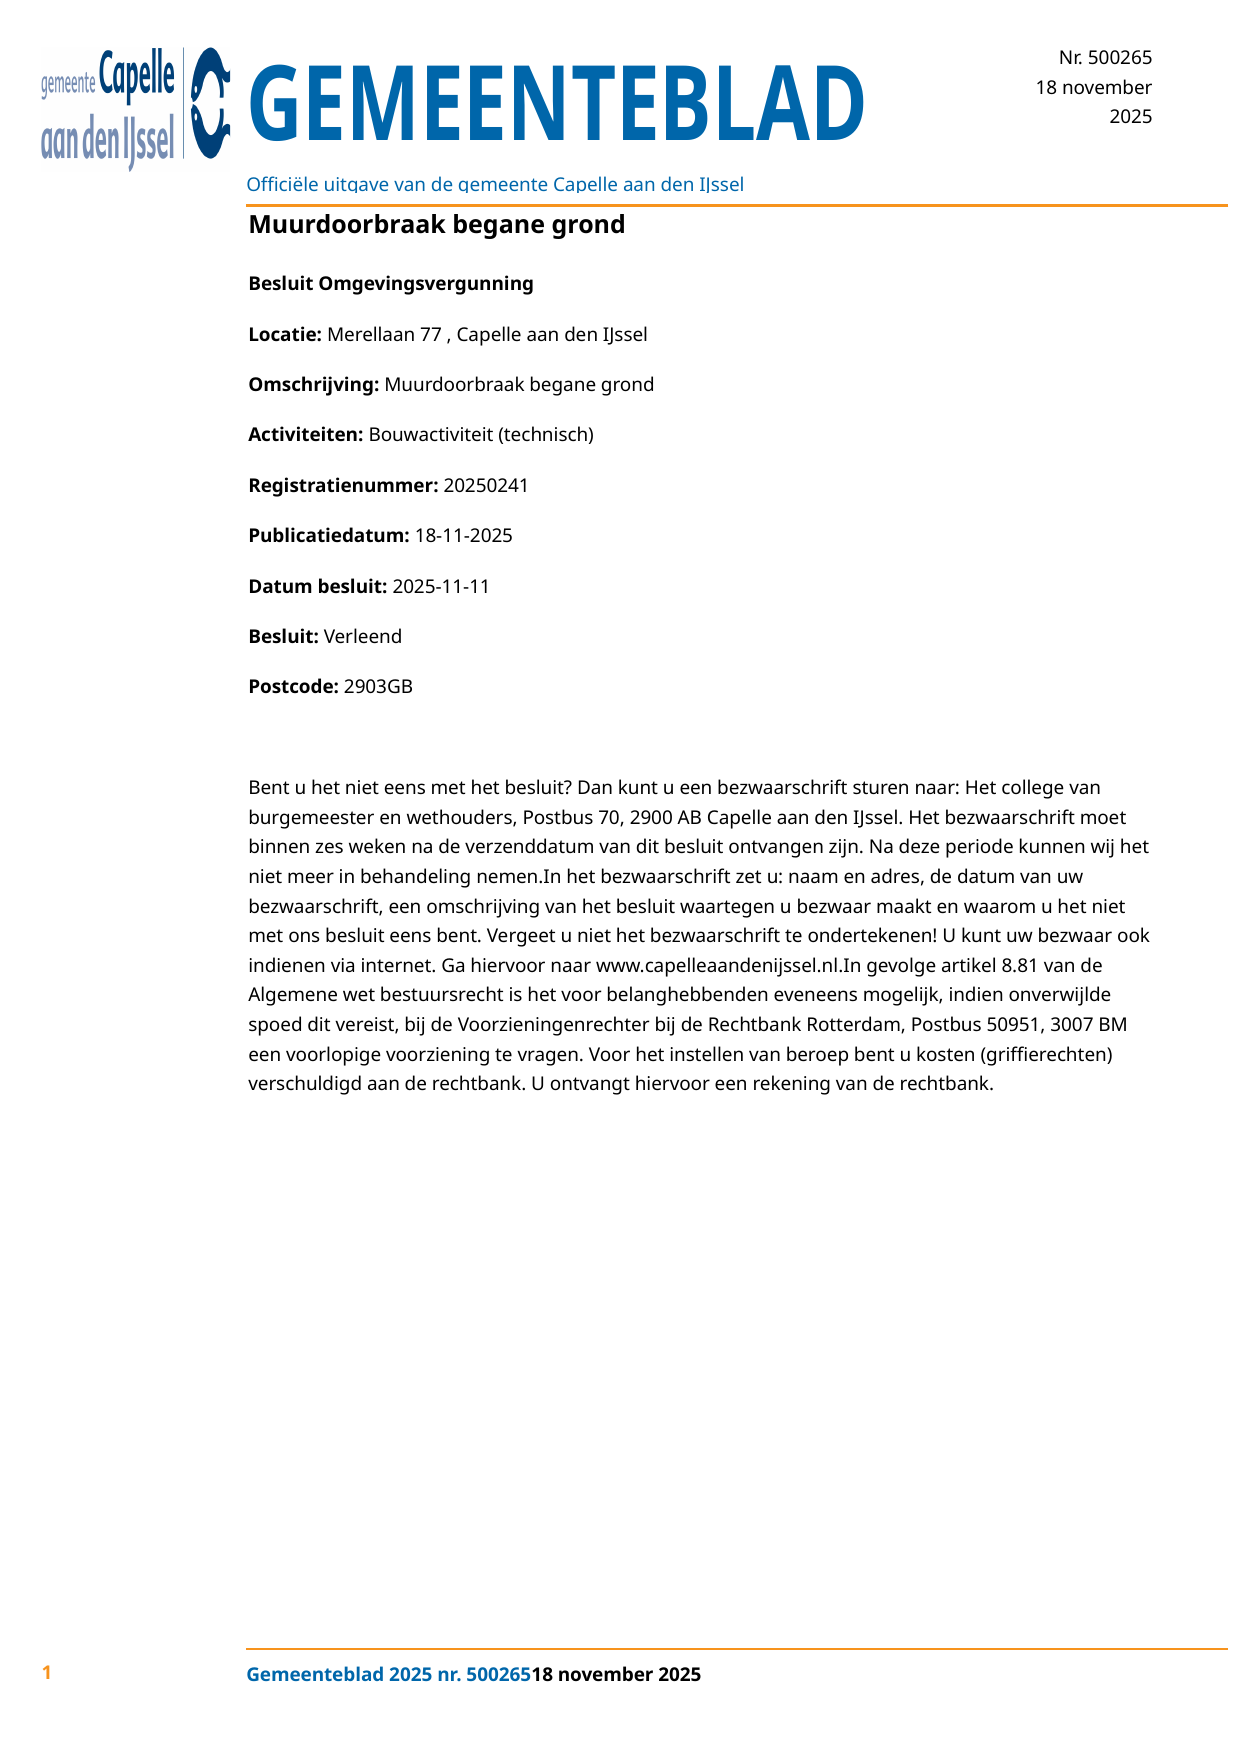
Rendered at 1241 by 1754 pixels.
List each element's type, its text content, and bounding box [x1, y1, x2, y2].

text Besluit: Verleend [248, 623, 1152, 649]
picture [41, 47, 231, 172]
text Muurdoorbraak begane grond [248, 207, 1152, 241]
text Omschrijving: Muurdoorbraak begane grond [248, 371, 1152, 397]
text Besluit Omgevingsvergunning [248, 270, 1152, 296]
text Activiteiten: Bouwactiviteit (technisch) [248, 422, 1152, 447]
text Datum besluit: 2025-11-11 [248, 573, 1152, 598]
text Postcode: 2903GB [248, 674, 1152, 699]
text Publicatiedatum: 18-11-2025 [248, 522, 1152, 548]
text Bent u het niet eens met het besluit? Dan kunt u een bezwaarschrift sturen naar: Het college van burgemeester en wethouders, Postbus 70, 2900 AB Capelle aan den IJssel. Het bezwaarschrift moet binnen zes weken na de verzenddatum van dit besluit ontvangen zijn. Na deze periode kunnen wij het niet meer in behandeling nemen.In het bezwaarschrift zet u: naam en adres, de datum van uw bezwaarschrift, een omschrijving van het besluit waartegen u bezwaar maakt en waarom u het niet met ons besluit eens bent. Vergeet u niet het bezwaarschrift te ondertekenen! U kunt uw bezwaar ook indienen via internet. Ga hiervoor naar www.capelleaandenijssel.nl.In gevolge artikel 8.81 van de Algemene wet bestuursrecht is het voor belanghebbenden eveneens mogelijk, indien onverwijlde spoed dit vereist, bij de Voorzieningenrechter bij de Rechtbank Rotterdam, Postbus 50951, 3007 BM een voorlopige voorziening te vragen. Voor het instellen van beroep bent u kosten (griffierechten) verschuldigd aan de rechtbank. U ontvangt hiervoor een rekening van de rechtbank. [248, 774, 1152, 1096]
text Locatie: Merellaan 77 , Capelle aan den IJssel [248, 321, 1152, 346]
text Registratienummer: 20250241 [248, 472, 1152, 498]
